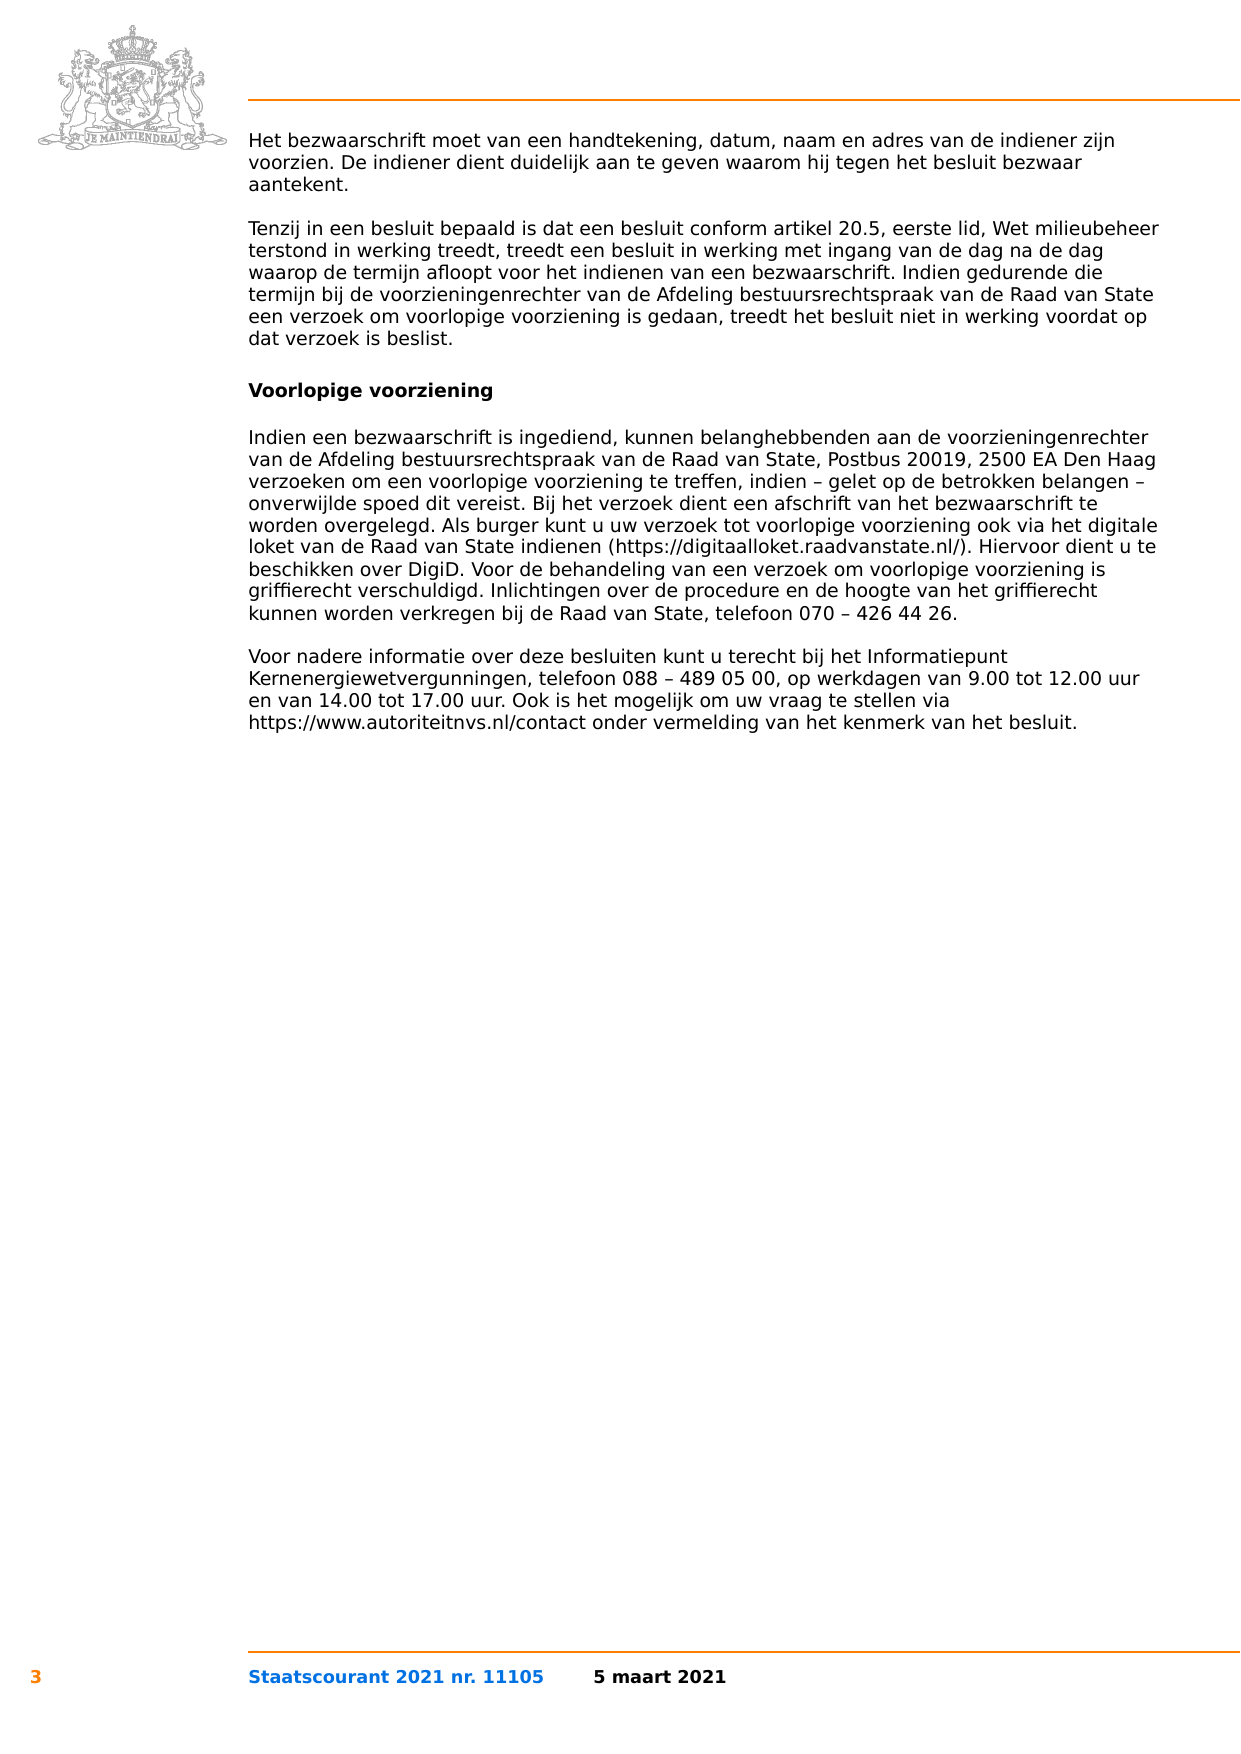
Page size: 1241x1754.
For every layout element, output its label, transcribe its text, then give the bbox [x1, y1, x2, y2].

text Indien een bezwaarschrift is ingediend, kunnen belanghebbenden aan de voorzieningenrechter van de Afdeling bestuursrechtspraak van de Raad van State, Postbus 20019, 2500 EA Den Haag verzoeken om een voorlopige voorziening te treffen, indien – gelet op de betrokken belangen – onverwijlde spoed dit vereist. Bij het verzoek dient een afschrift van het bezwaarschrift te worden overgelegd. Als burger kunt u uw verzoek tot voorlopige voorziening ook via het digitale loket van de Raad van State indienen (https://digitaalloket.raadvanstate.nl/). Hiervoor dient u te beschikken over DigiD. Voor de behandeling van een verzoek om voorlopige voorziening is griffierecht verschuldigd. Inlichtingen over de procedure en de hoogte van het griffierecht kunnen worden verkregen bij de Raad van State, telefoon 070 – 426 44 26. [248, 427, 1163, 624]
picture [38, 25, 227, 150]
text Het bezwaarschrift moet van een handtekening, datum, naam en adres van de indiener zijn voorzien. De indiener dient duidelijk aan te geven waarom hij tegen het besluit bezwaar aantekent. [248, 130, 1163, 196]
subtitle Voorlopige voorziening [248, 379, 1163, 402]
text Voor nadere informatie over deze besluiten kunt u terecht bij het Informatiepunt Kernenergiewetvergunningen, telefoon 088 – 489 05 00, op werkdagen van 9.00 tot 12.00 uur en van 14.00 tot 17.00 uur. Ook is het mogelijk om uw vraag te stellen via https://www.autoriteitnvs.nl/contact onder vermelding van het kenmerk van het besluit. [248, 646, 1163, 734]
text Tenzij in een besluit bepaald is dat een besluit conform artikel 20.5, eerste lid, Wet milieubeheer terstond in werking treedt, treedt een besluit in werking met ingang van de dag na de dag waarop de termijn afloopt voor het indienen van een bezwaarschrift. Indien gedurende die termijn bij de voorzieningenrechter van de Afdeling bestuursrechtspraak van de Raad van State een verzoek om voorlopige voorziening is gedaan, treedt het besluit niet in werking voordat op dat verzoek is beslist. [248, 218, 1163, 349]
